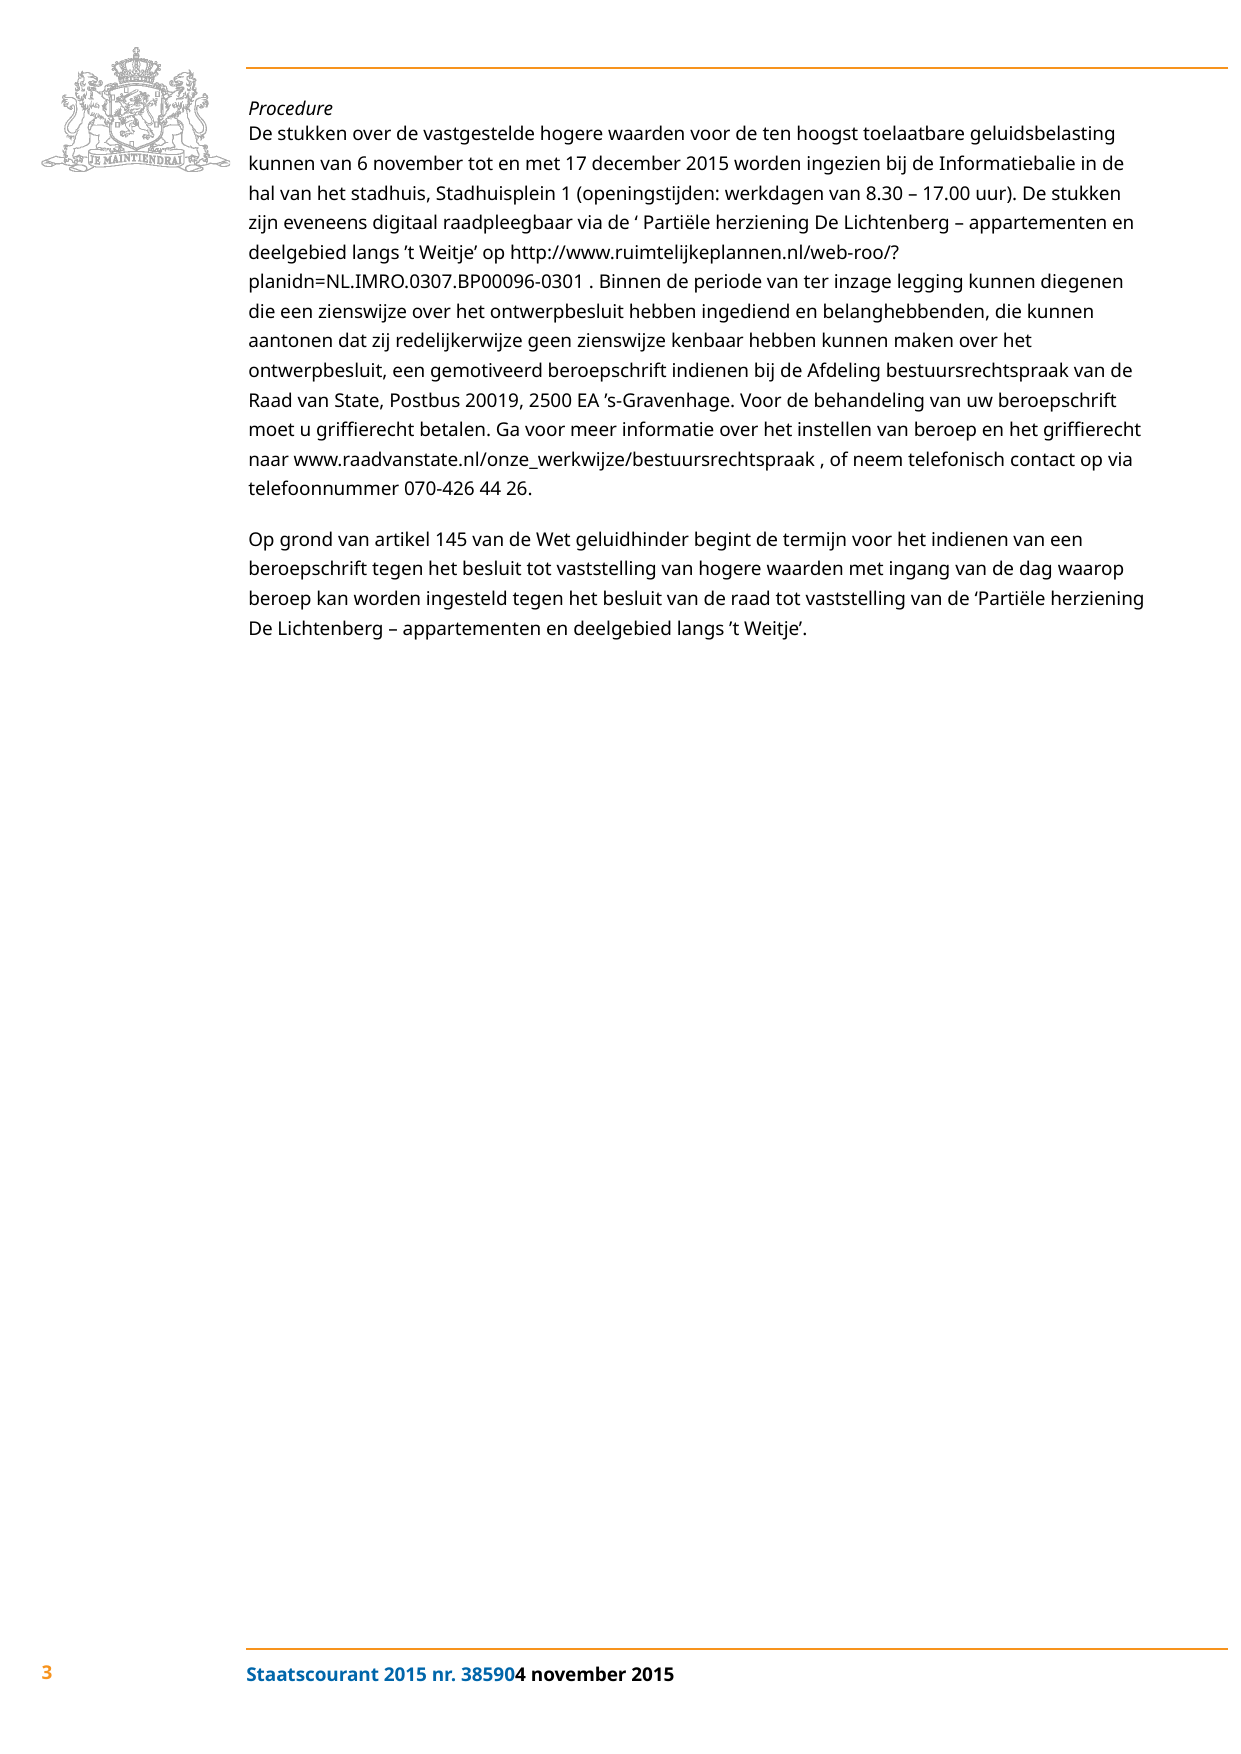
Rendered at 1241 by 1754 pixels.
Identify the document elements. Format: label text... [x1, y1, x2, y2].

text De stukken over de vastgestelde hogere waarden voor de ten hoogst toelaatbare geluidsbelasting kunnen van 6 november tot en met 17 december 2015 worden ingezien bij de Informatiebalie in de hal van het stadhuis, Stadhuisplein 1 (openingstijden: werkdagen van 8.30 – 17.00 uur). De stukken zijn eveneens digitaal raadpleegbaar via de ‘ Partiële herziening De Lichtenberg – appartementen en deelgebied langs ’t Weitje’ op http://www.ruimtelijkeplannen.nl/web-roo/?planidn=NL.IMRO.0307.BP00096-0301 . Binnen de periode van ter inzage legging kunnen diegenen die een zienswijze over het ontwerpbesluit hebben ingediend en belanghebbenden, die kunnen aantonen dat zij redelijkerwijze geen zienswijze kenbaar hebben kunnen maken over het ontwerpbesluit, een gemotiveerd beroepschrift indienen bij de Afdeling bestuursrechtspraak van de Raad van State, Postbus 20019, 2500 EA ’s-Gravenhage. Voor de behandeling van uw beroepschrift moet u griffierecht betalen. Ga voor meer informatie over het instellen van beroep en het griffierecht naar www.raadvanstate.nl/onze_werkwijze/bestuursrechtspraak , of neem telefonisch contact op via telefoonnummer 070-426 44 26. [248, 121, 1152, 501]
text Op grond van artikel 145 van de Wet geluidhinder begint de termijn voor het indienen van een beroepschrift tegen het besluit tot vaststelling van hogere waarden met ingang van de dag waarop beroep kan worden ingesteld tegen het besluit van de raad tot vaststelling van de ‘Partiële herziening De Lichtenberg – appartementen en deelgebied langs ’t Weitje’. [248, 526, 1152, 640]
text Procedure [248, 95, 1152, 121]
picture [41, 47, 231, 172]
